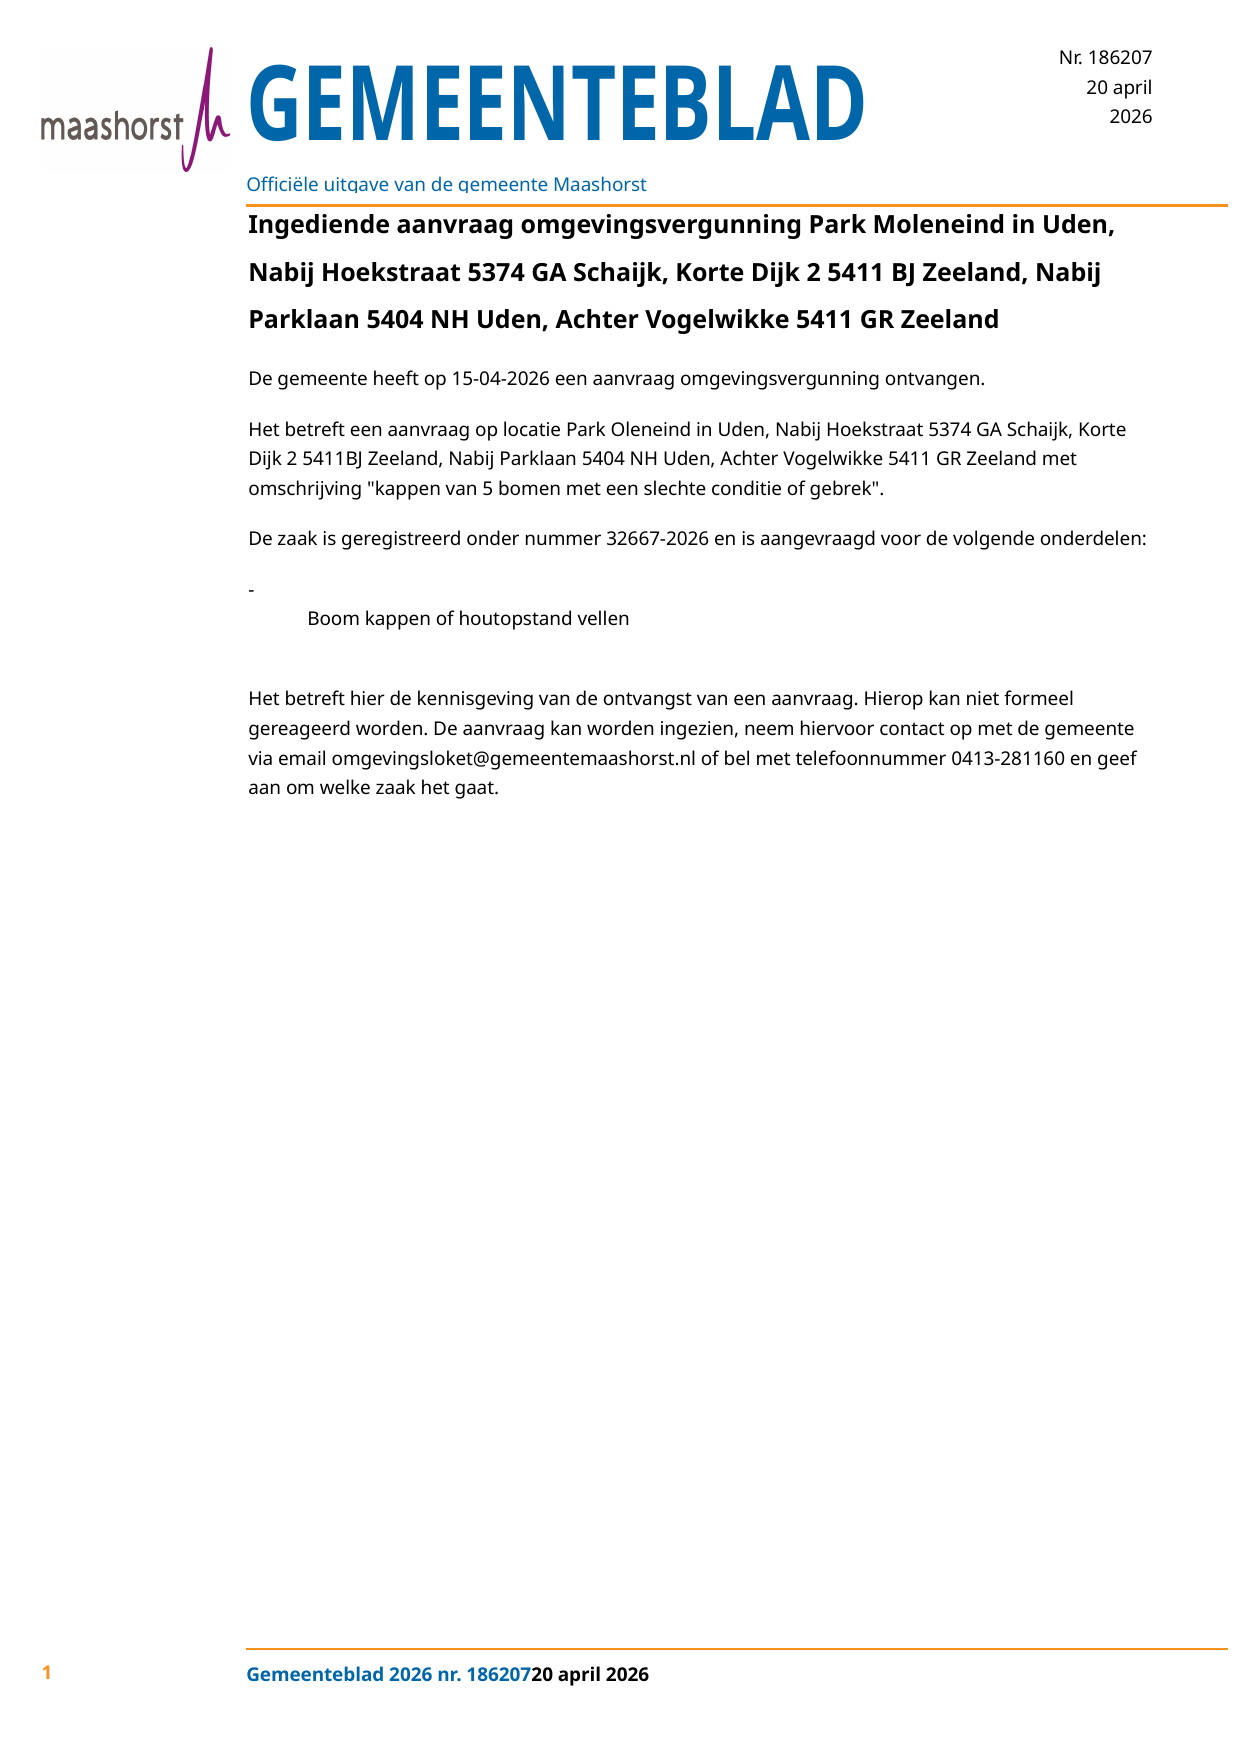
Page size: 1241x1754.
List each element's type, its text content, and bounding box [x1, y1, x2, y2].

text Het betreft hier de kennisgeving van de ontvangst van een aanvraag. Hierop kan niet formeel gereageerd worden. De aanvraag kan worden ingezien, neem hiervoor contact op met de gemeente via email omgevingsloket@gemeentemaashorst.nl of bel met telefoonnummer 0413-281160 en geef aan om welke zaak het gaat. [248, 686, 1152, 800]
text Ingediende aanvraag omgevingsvergunning Park Moleneind in Uden, Nabij Hoekstraat 5374 GA Schaijk, Korte Dijk 2 5411 BJ Zeeland, Nabij Parklaan 5404 NH Uden, Achter Vogelwikke 5411 GR Zeeland [248, 207, 1152, 336]
picture [41, 47, 231, 172]
text Het betreft een aanvraag op locatie Park Oleneind in Uden, Nabij Hoekstraat 5374 GA Schaijk, Korte Dijk 2 5411BJ Zeeland, Nabij Parklaan 5404 NH Uden, Achter Vogelwikke 5411 GR Zeeland met omschrijving "kappen van 5 bomen met een slechte conditie of gebrek". [248, 416, 1152, 501]
text De gemeente heeft op 15-04-2026 een aanvraag omgevingsvergunning ontvangen. [248, 366, 1152, 391]
list Boom kappen of houtopstand vellen [248, 606, 1152, 631]
text De zaak is geregistreerd onder nummer 32667-2026 en is aangevraagd voor de volgende onderdelen: [248, 526, 1152, 551]
